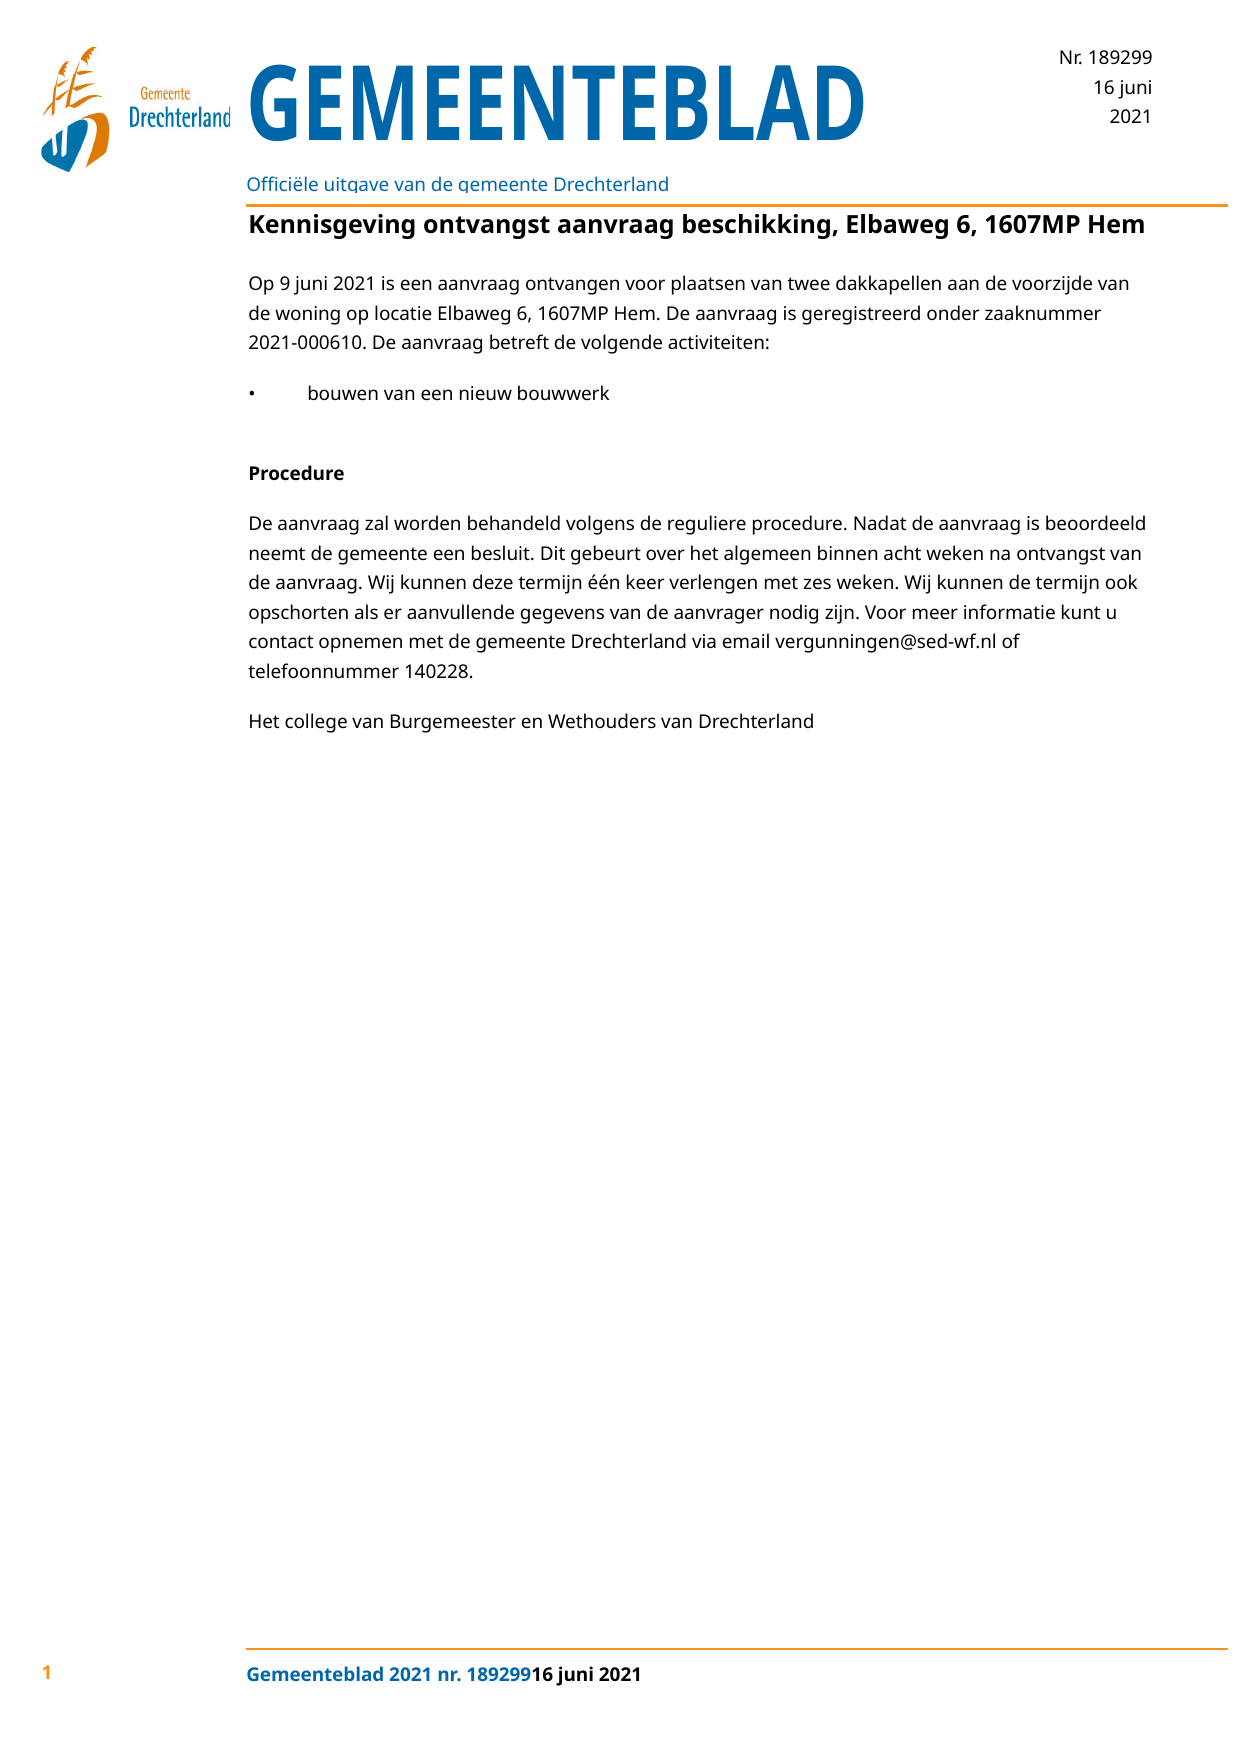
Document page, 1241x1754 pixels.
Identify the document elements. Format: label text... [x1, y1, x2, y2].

text De aanvraag zal worden behandeld volgens de reguliere procedure. Nadat de aanvraag is beoordeeld neemt de gemeente een besluit. Dit gebeurt over het algemeen binnen acht weken na ontvangst van de aanvraag. Wij kunnen deze termijn één keer verlengen met zes weken. Wij kunnen de termijn ook opschorten als er aanvullende gegevens van de aanvrager nodig zijn. Voor meer informatie kunt u contact opnemen met de gemeente Drechterland via email vergunningen@sed-wf.nl of telefoonnummer 140228. [248, 510, 1152, 684]
text Op 9 juni 2021 is een aanvraag ontvangen voor plaatsen van twee dakkapellen aan de voorzijde van de woning op locatie Elbaweg 6, 1607MP Hem. De aanvraag is geregistreerd onder zaaknummer 2021-000610. De aanvraag betreft de volgende activiteiten: [248, 270, 1152, 355]
text Het college van Burgemeester en Wethouders van Drechterland [248, 709, 1152, 734]
list bouwen van een nieuw bouwwerk [248, 380, 1152, 406]
text Procedure [248, 460, 1152, 486]
picture [226, 115, 231, 124]
picture [41, 47, 231, 172]
text Kennisgeving ontvangst aanvraag beschikking, Elbaweg 6, 1607MP Hem [248, 207, 1152, 241]
picture [41, 158, 64, 172]
